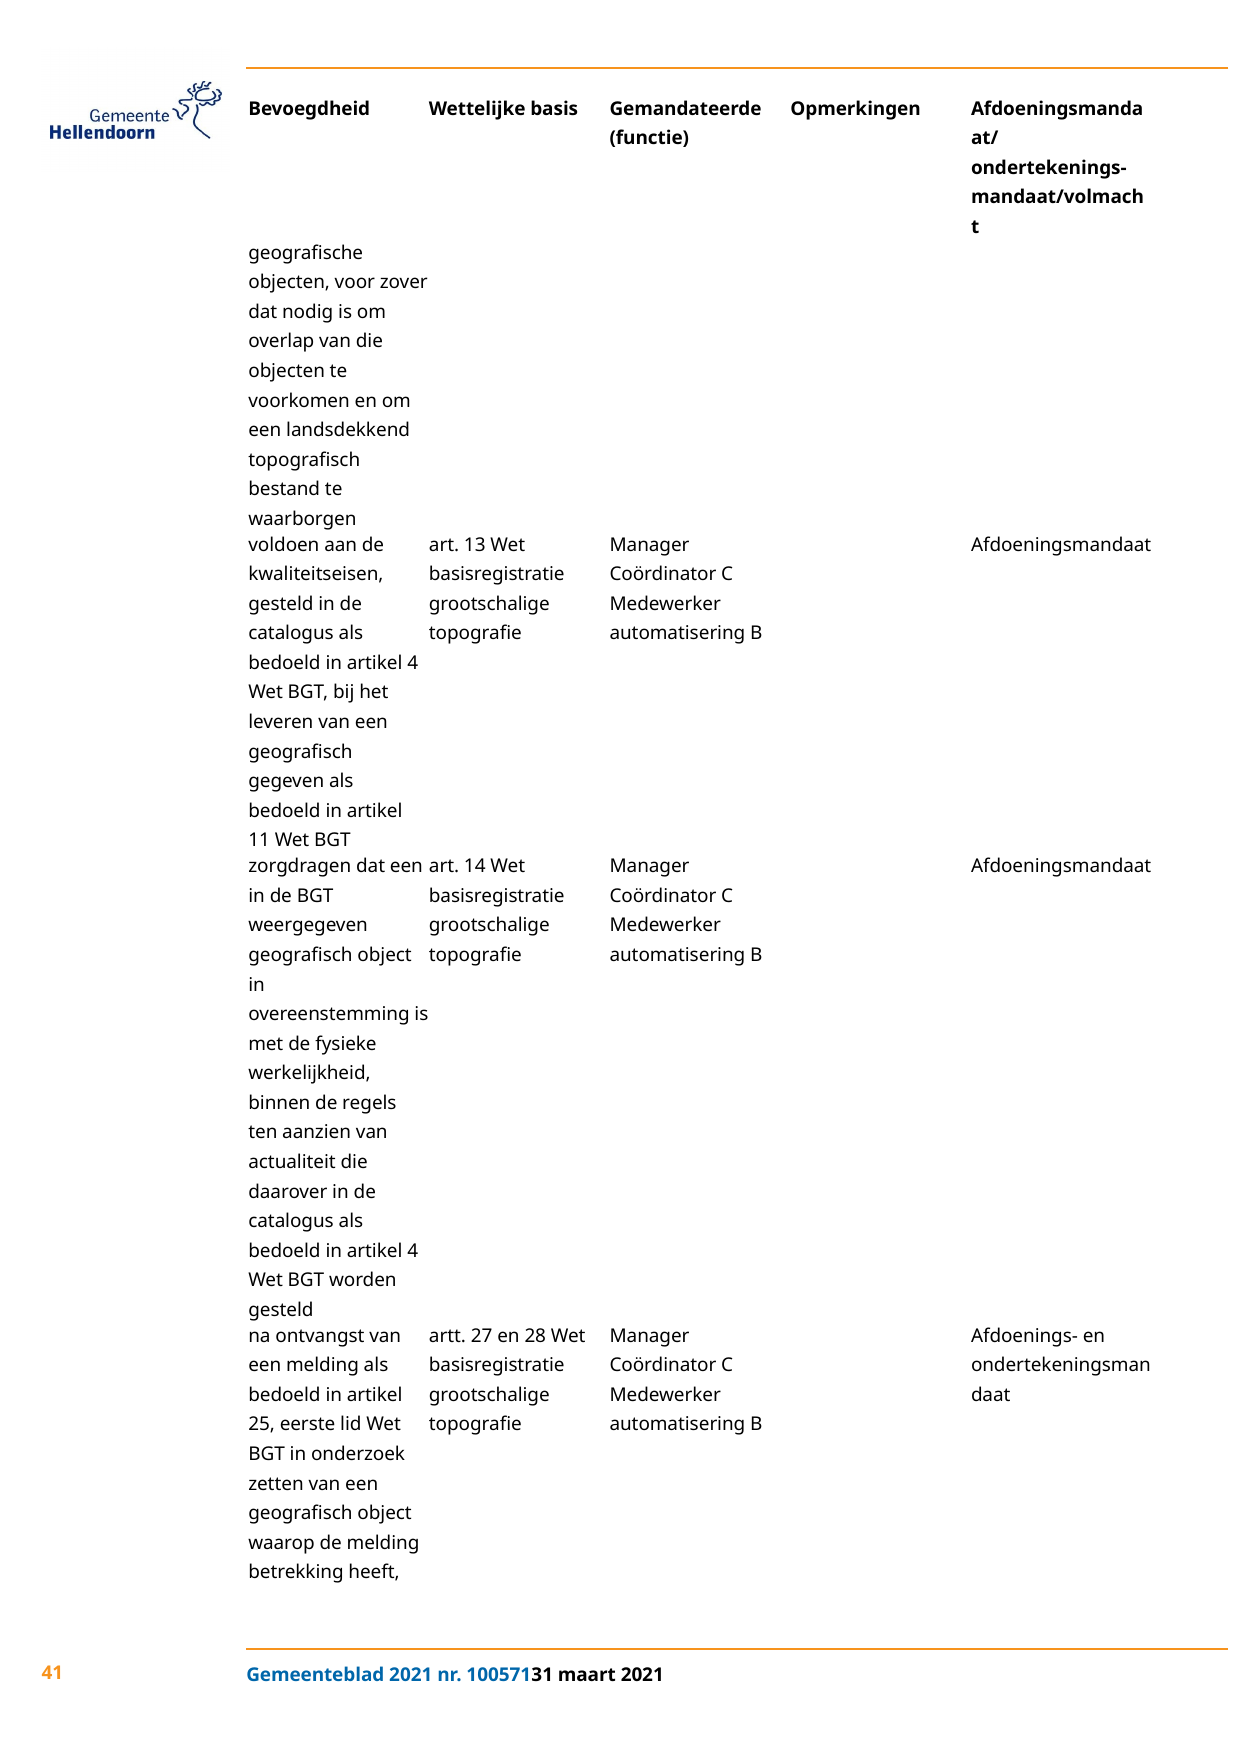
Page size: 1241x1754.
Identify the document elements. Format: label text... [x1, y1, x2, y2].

table_cell zorgdragen dat een in de BGT weergegeven geografisch object in overeenstemming is met de fysieke werkelijkheid, binnen de regels ten aanzien van actualiteit die daarover in de catalogus als bedoeld in artikel 4 Wet BGT worden gesteld [248, 853, 429, 1322]
table_cell Afdoeningsmandaat [971, 531, 1152, 852]
table_cell [790, 531, 971, 852]
table_header Opmerkingen [790, 95, 971, 239]
table_cell [971, 239, 1152, 531]
table_cell Manager Coördinator C Medewerker automatisering B [609, 1322, 790, 1584]
table_cell Afdoenings- en ondertekeningsmandaat [971, 1322, 1152, 1584]
table_cell Manager Coördinator C Medewerker automatisering B [609, 853, 790, 1322]
table_cell voldoen aan de kwaliteitseisen, gesteld in de catalogus als bedoeld in artikel 4 Wet BGT, bij het leveren van een geografisch gegeven als bedoeld in artikel 11 Wet BGT [248, 531, 429, 852]
table_cell art. 13 Wet basisregistratie grootschalige topografie [429, 531, 609, 852]
table_header Wettelijke basis [429, 95, 609, 239]
table_cell geografische objecten, voor zover dat nodig is om overlap van die objecten te voorkomen en om een landsdekkend topografisch bestand te waarborgen [248, 239, 429, 531]
table_cell [609, 239, 790, 531]
table_cell artt. 27 en 28 Wet basisregistratie grootschalige topografie [429, 1322, 609, 1584]
picture [41, 47, 231, 172]
table_cell [790, 853, 971, 1322]
table_cell Manager Coördinator C Medewerker automatisering B [609, 531, 790, 852]
table_header Gemandateerde (functie) [609, 95, 790, 239]
table_header Afdoeningsmandaat/ ondertekenings-mandaat/volmacht [971, 95, 1152, 239]
table_cell [790, 1322, 971, 1584]
table_cell Afdoeningsmandaat [971, 853, 1152, 1322]
table_cell art. 14 Wet basisregistratie grootschalige topografie [429, 853, 609, 1322]
table_header Bevoegdheid [248, 95, 429, 239]
table_cell na ontvangst van een melding als bedoeld in artikel 25, eerste lid Wet BGT in onderzoek zetten van een geografisch object waarop de melding betrekking heeft, [248, 1322, 429, 1584]
table_cell [790, 239, 971, 531]
table_cell [429, 239, 609, 531]
